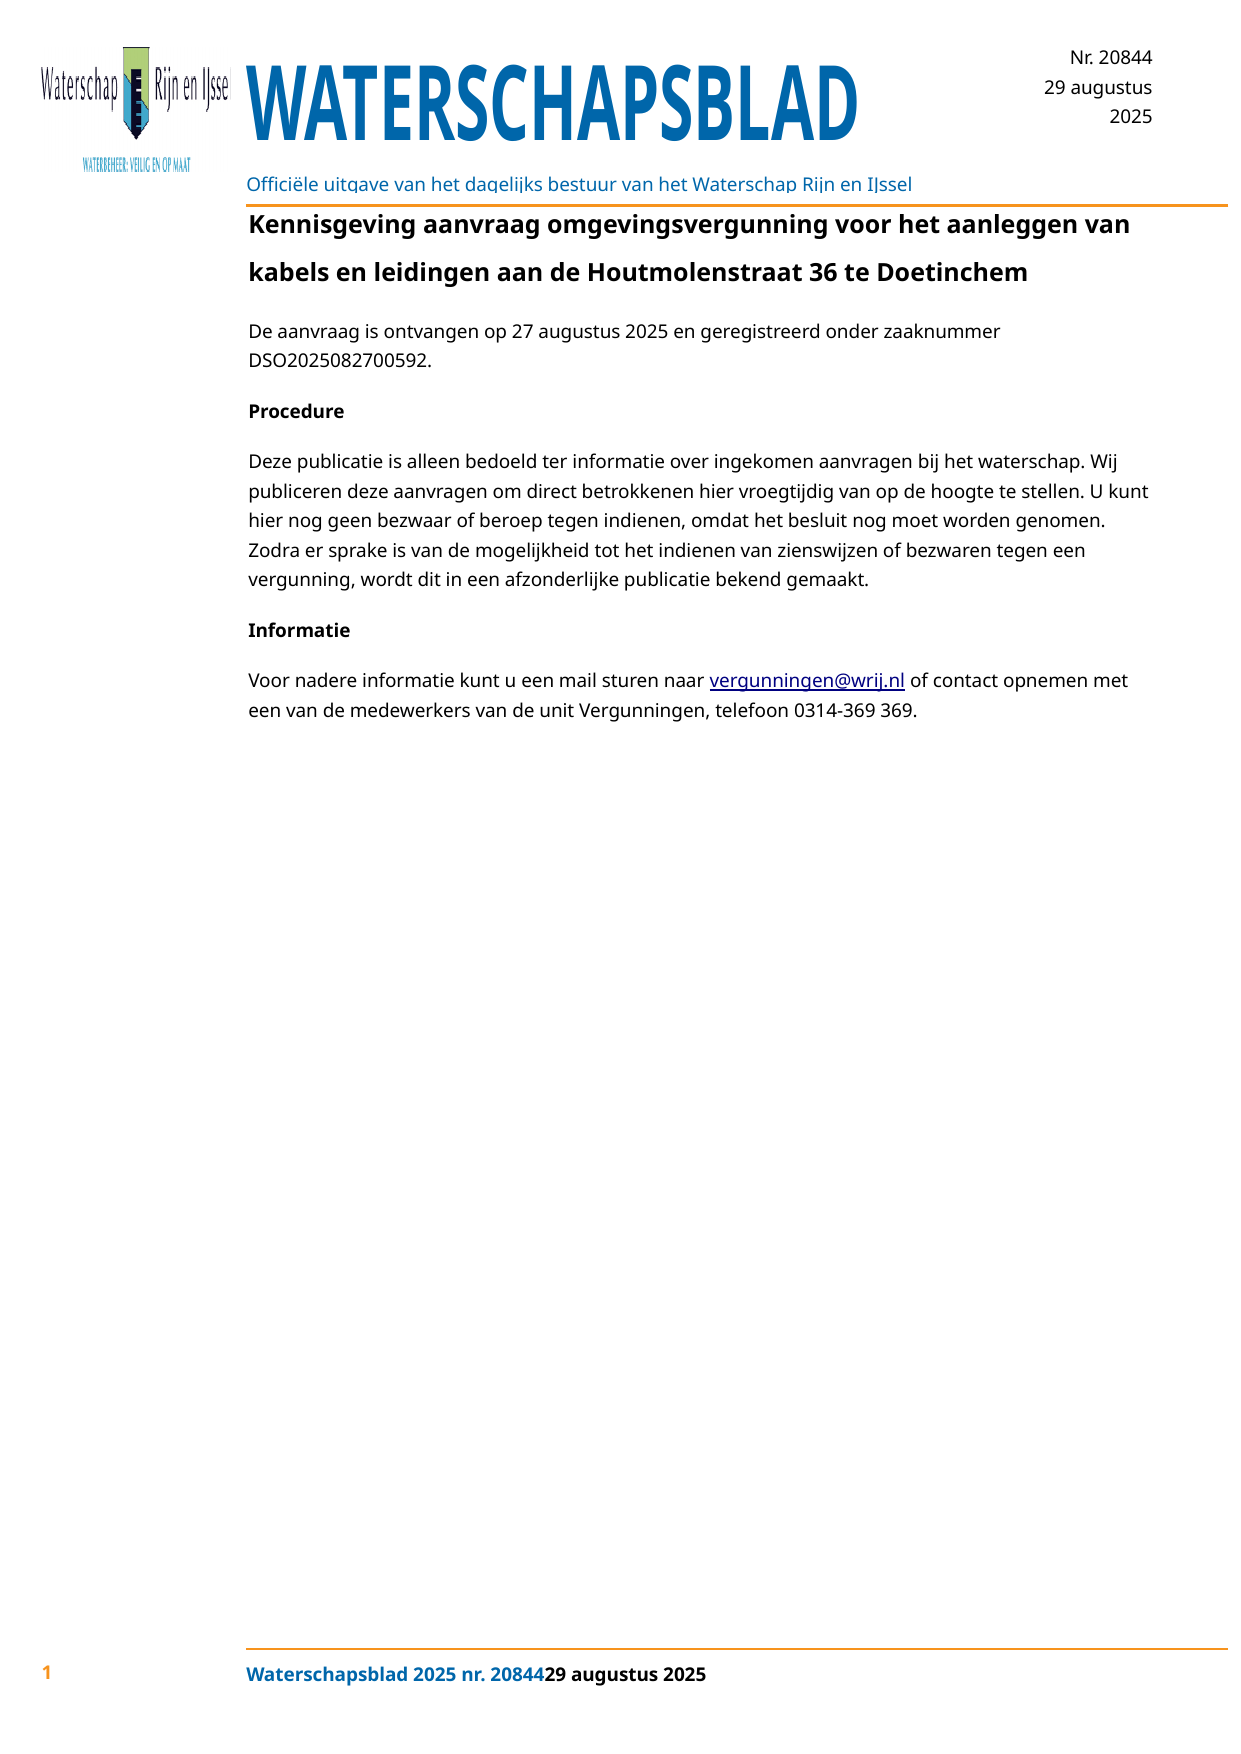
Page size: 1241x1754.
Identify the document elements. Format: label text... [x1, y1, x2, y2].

picture [41, 47, 231, 172]
text Procedure [248, 398, 1152, 424]
text Informatie [248, 617, 1152, 643]
text Voor nadere informatie kunt u een mail sturen naar vergunningen@wrij.nl of contact opnemen met een van de medewerkers van de unit Vergunningen, telefoon 0314-369 369. [248, 667, 1152, 723]
text Kennisgeving aanvraag omgevingsvergunning voor het aanleggen van kabels en leidingen aan de Houtmolenstraat 36 te Doetinchem [248, 207, 1152, 288]
text Deze publicatie is alleen bedoeld ter informatie over ingekomen aanvragen bij het waterschap. Wij publiceren deze aanvragen om direct betrokkenen hier vroegtijdig van op de hoogte te stellen. U kunt hier nog geen bezwaar of beroep tegen indienen, omdat het besluit nog moet worden genomen. Zodra er sprake is van de mogelijkheid tot het indienen van zienswijzen of bezwaren tegen een vergunning, wordt dit in een afzonderlijke publicatie bekend gemaakt. [248, 448, 1152, 592]
text De aanvraag is ontvangen op 27 augustus 2025 en geregistreerd onder zaaknummer DSO2025082700592. [248, 318, 1152, 373]
